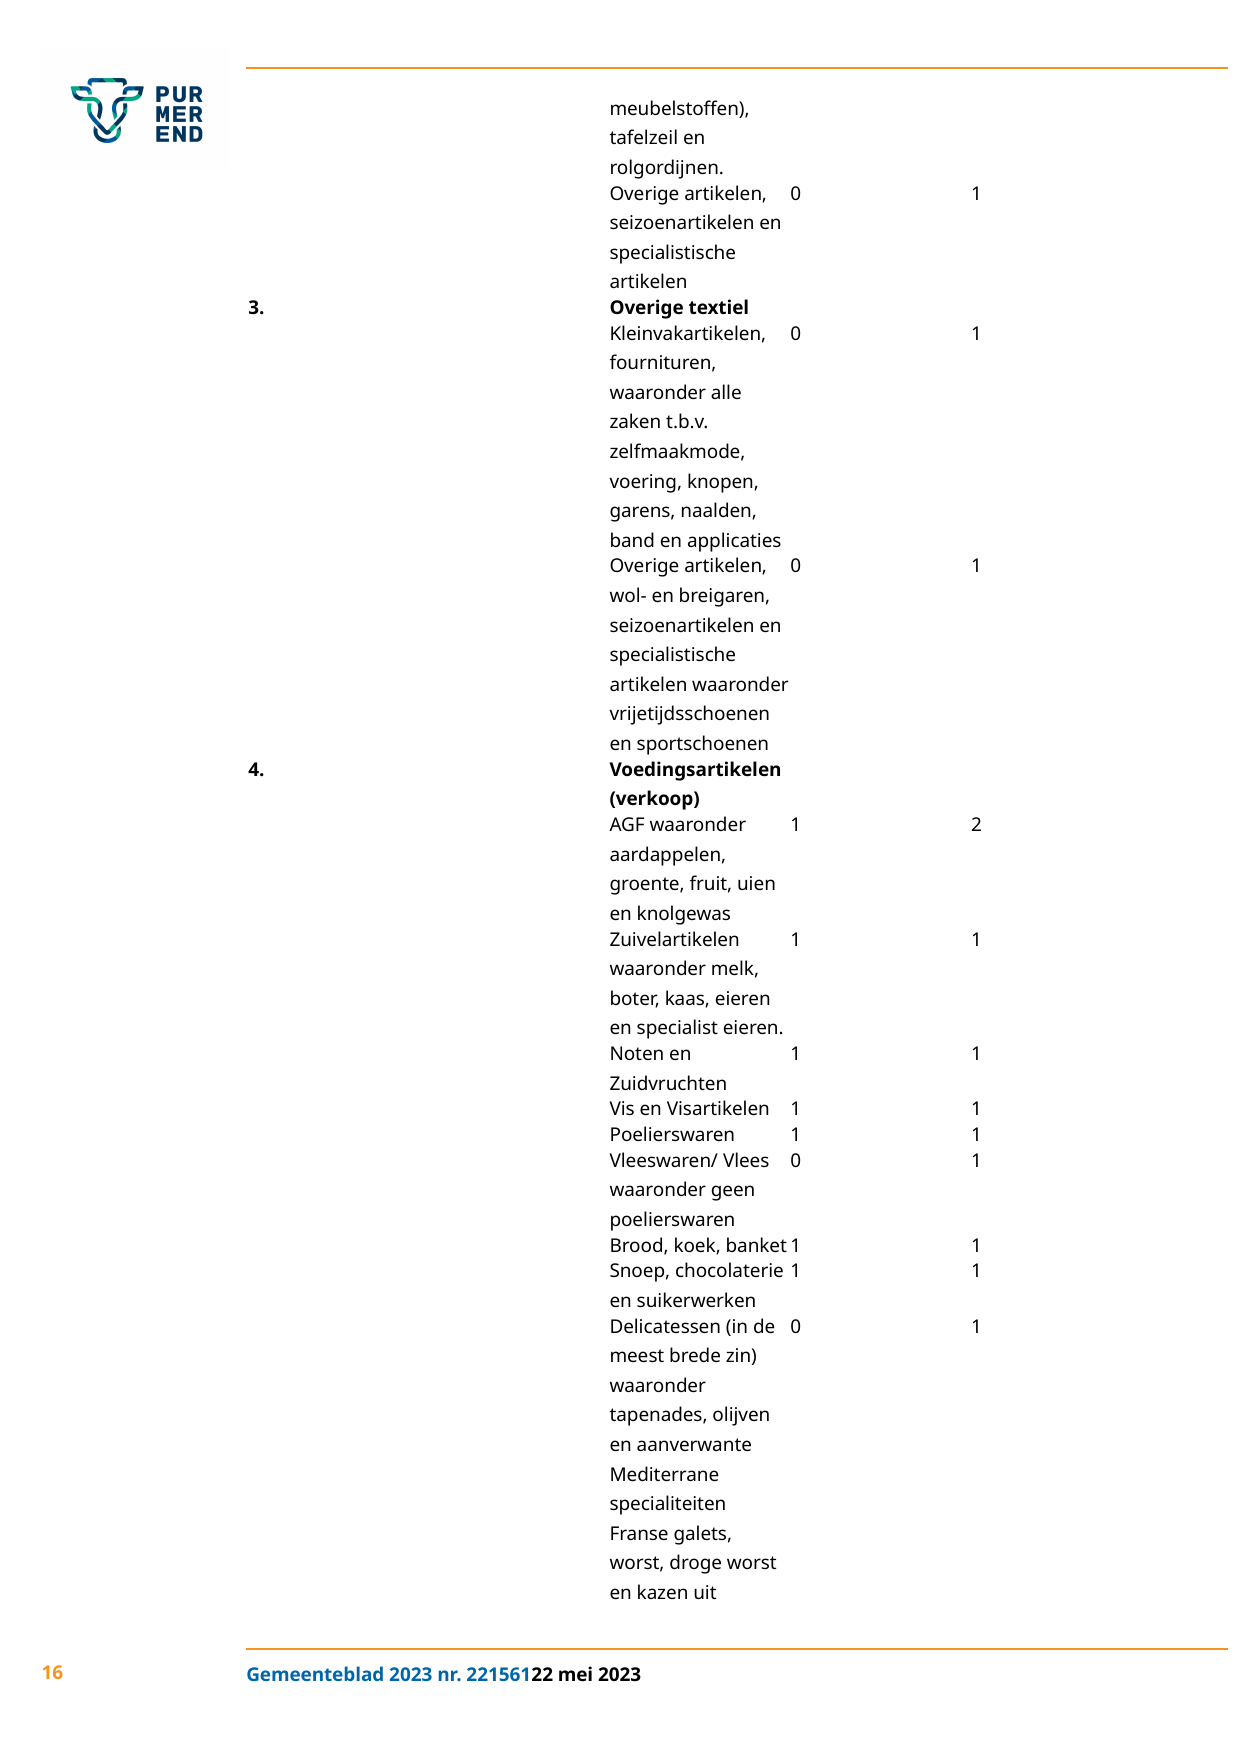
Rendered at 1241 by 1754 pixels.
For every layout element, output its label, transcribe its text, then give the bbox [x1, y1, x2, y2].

table_cell 0 [790, 180, 971, 294]
table_cell 4. [248, 756, 609, 811]
table_cell [248, 1258, 609, 1313]
table_cell 1 [971, 1232, 1152, 1258]
table_cell 1 [971, 926, 1152, 1040]
table_cell 1 [790, 1096, 971, 1121]
table_cell [790, 294, 971, 320]
table_cell 1 [790, 811, 971, 926]
table_cell Kleinvakartikelen, fournituren, waaronder alle zaken t.b.v. zelfmaakmode, voering, knopen, garens, naalden, band en applicaties [609, 320, 790, 553]
table_cell Vleeswaren/ Vlees waaronder geen poelierswaren [609, 1147, 790, 1232]
table_cell [248, 1313, 609, 1605]
table_cell [248, 180, 609, 294]
table_cell Noten en Zuidvruchten [609, 1040, 790, 1096]
table_cell 1 [971, 1258, 1152, 1313]
table_cell meubelstoffen), tafelzeil en rolgordijnen. [609, 95, 790, 180]
table_cell 1 [971, 1121, 1152, 1147]
table_cell 1 [971, 553, 1152, 756]
table_cell [971, 95, 1152, 180]
table_cell 1 [790, 1258, 971, 1313]
table_cell [248, 1232, 609, 1258]
table_cell [971, 294, 1152, 320]
picture [41, 47, 231, 172]
table_cell 1 [971, 1096, 1152, 1121]
table_cell 1 [790, 926, 971, 1040]
table_cell Poelierswaren [609, 1121, 790, 1147]
table_cell Vis en Visartikelen [609, 1096, 790, 1121]
table_cell 1 [790, 1121, 971, 1147]
table_cell Voedingsartikelen (verkoop) [609, 756, 790, 811]
table_cell [790, 95, 971, 180]
table_cell Overige artikelen, seizoenartikelen en specialistische artikelen [609, 180, 790, 294]
table_cell 1 [971, 1147, 1152, 1232]
table_cell Overige textiel [609, 294, 790, 320]
table_cell [248, 1121, 609, 1147]
table_cell 0 [790, 553, 971, 756]
table_cell 0 [790, 1147, 971, 1232]
table_cell Brood, koek, banket [609, 1232, 790, 1258]
table_cell [248, 95, 609, 180]
table_cell [248, 1096, 609, 1121]
table_cell AGF waaronder aardappelen, groente, fruit, uien en knolgewas [609, 811, 790, 926]
table_cell [248, 811, 609, 926]
table_cell 0 [790, 1313, 971, 1605]
table_cell 0 [790, 320, 971, 553]
table_cell [248, 320, 609, 553]
table_cell Snoep, chocolaterie en suikerwerken [609, 1258, 790, 1313]
table_cell 1 [971, 1040, 1152, 1096]
table_cell 1 [971, 320, 1152, 553]
table_cell 1 [790, 1040, 971, 1096]
table_cell 1 [790, 1232, 971, 1258]
table_cell 1 [971, 180, 1152, 294]
table_cell Overige artikelen, wol- en breigaren, seizoenartikelen en specialistische artikelen waaronder vrijetijdsschoenen en sportschoenen [609, 553, 790, 756]
table_cell Delicatessen (in de meest brede zin) waaronder tapenades, olijven en aanverwante Mediterrane specialiteiten Franse galets, worst, droge worst en kazen uit [609, 1313, 790, 1605]
table_cell 2 [971, 811, 1152, 926]
table_cell [790, 756, 971, 811]
table_cell [248, 926, 609, 1040]
table_cell Zuivelartikelen waaronder melk, boter, kaas, eieren en specialist eieren. [609, 926, 790, 1040]
table_cell [971, 756, 1152, 811]
table_cell [248, 1147, 609, 1232]
table_cell [248, 1040, 609, 1096]
table_cell 3. [248, 294, 609, 320]
table_cell [248, 553, 609, 756]
table_cell 1 [971, 1313, 1152, 1605]
